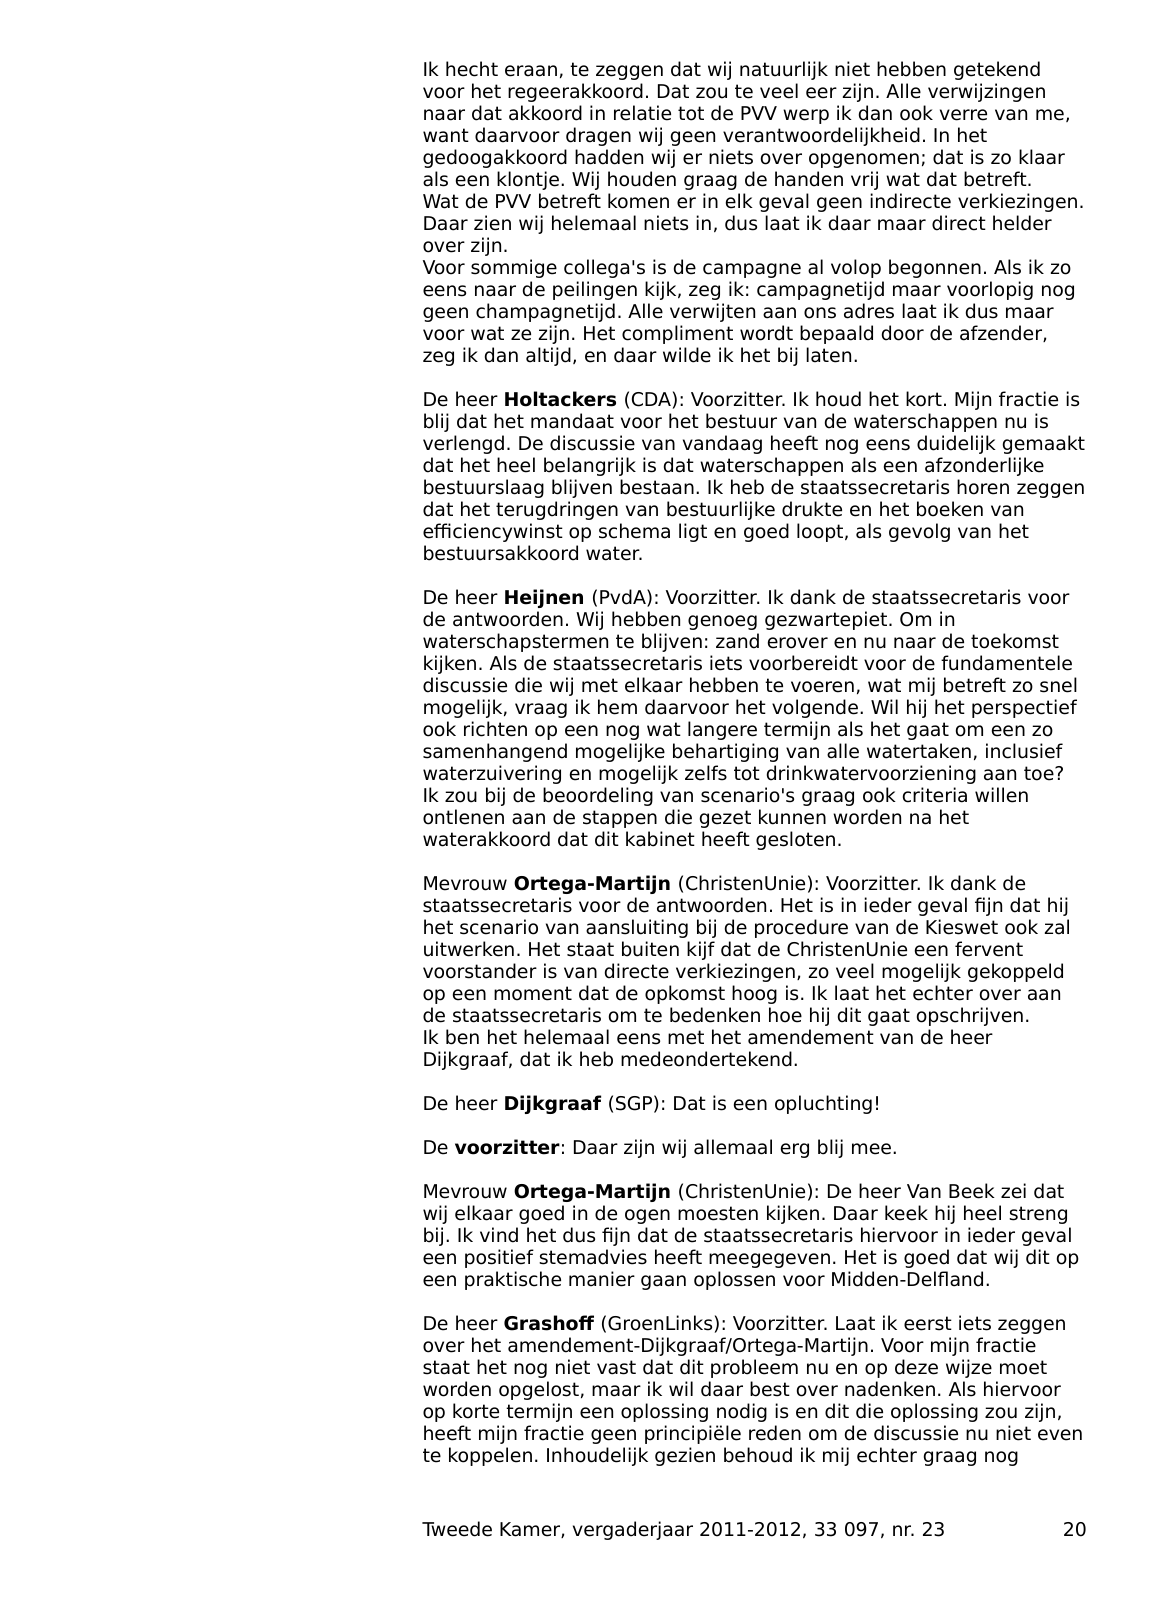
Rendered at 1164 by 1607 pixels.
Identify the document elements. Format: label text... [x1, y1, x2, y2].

text Voor sommige collega's is de campagne al volop begonnen. Als ik zo eens naar de peilingen kijk, zeg ik: campagnetijd maar voorlopig nog geen champagnetijd. Alle verwijten aan ons adres laat ik dus maar voor wat ze zijn. Het compliment wordt bepaald door de afzender, zeg ik dan altijd, en daar wilde ik het bij laten. [422, 257, 1087, 367]
text Ik hecht eraan, te zeggen dat wij natuurlijk niet hebben getekend voor het regeerakkoord. Dat zou te veel eer zijn. Alle verwijzingen naar dat akkoord in relatie tot de PVV werp ik dan ook verre van me, want daarvoor dragen wij geen verantwoordelijkheid. In het gedoogakkoord hadden wij er niets over opgenomen; dat is zo klaar als een klontje. Wij houden graag de handen vrij wat dat betreft. [422, 59, 1087, 191]
text De heer Heijnen (PvdA): Voorzitter. Ik dank de staatssecretaris voor de antwoorden. Wij hebben genoeg gezwartepiet. Om in waterschapstermen te blijven: zand erover en nu naar de toekomst kijken. Als de staatssecretaris iets voorbereidt voor de fundamentele discussie die wij met elkaar hebben te voeren, wat mij betreft zo snel mogelijk, vraag ik hem daarvoor het volgende. Wil hij het perspectief ook richten op een nog wat langere termijn als het gaat om een zo samenhangend mogelijke behartiging van alle watertaken, inclusief waterzuivering en mogelijk zelfs tot drinkwatervoorziening aan toe? Ik zou bij de beoordeling van scenario's graag ook criteria willen ontlenen aan de stappen die gezet kunnen worden na het waterakkoord dat dit kabinet heeft gesloten. [422, 587, 1087, 851]
text Mevrouw Ortega-Martijn (ChristenUnie): De heer Van Beek zei dat wij elkaar goed in de ogen moesten kijken. Daar keek hij heel streng bij. Ik vind het dus fijn dat de staatssecretaris hiervoor in ieder geval een positief stemadvies heeft meegegeven. Het is goed dat wij dit op een praktische manier gaan oplossen voor Midden-Delfland. [422, 1181, 1087, 1291]
text Mevrouw Ortega-Martijn (ChristenUnie): Voorzitter. Ik dank de staatssecretaris voor de antwoorden. Het is in ieder geval fijn dat hij het scenario van aansluiting bij de procedure van de Kieswet ook zal uitwerken. Het staat buiten kijf dat de ChristenUnie een fervent voorstander is van directe verkiezingen, zo veel mogelijk gekoppeld op een moment dat de opkomst hoog is. Ik laat het echter over aan de staatssecretaris om te bedenken hoe hij dit gaat opschrijven. [422, 873, 1087, 1027]
text De voorzitter: Daar zijn wij allemaal erg blij mee. [422, 1137, 1087, 1159]
text De heer Grashoff (GroenLinks): Voorzitter. Laat ik eerst iets zeggen over het amendement-Dijkgraaf/Ortega-Martijn. Voor mijn fractie staat het nog niet vast dat dit probleem nu en op deze wijze moet worden opgelost, maar ik wil daar best over nadenken. Als hiervoor op korte termijn een oplossing nodig is en dit die oplossing zou zijn, heeft mijn fractie geen principiële reden om de discussie nu niet even te koppelen. Inhoudelijk gezien behoud ik mij echter graag nog [422, 1313, 1087, 1467]
text Ik ben het helemaal eens met het amendement van de heer Dijkgraaf, dat ik heb medeondertekend. [422, 1027, 1087, 1071]
text De heer Holtackers (CDA): Voorzitter. Ik houd het kort. Mijn fractie is blij dat het mandaat voor het bestuur van de waterschappen nu is verlengd. De discussie van vandaag heeft nog eens duidelijk gemaakt dat het heel belangrijk is dat waterschappen als een afzonderlijke bestuurslaag blijven bestaan. Ik heb de staatssecretaris horen zeggen dat het terugdringen van bestuurlijke drukte en het boeken van efficiencywinst op schema ligt en goed loopt, als gevolg van het bestuursakkoord water. [422, 389, 1087, 565]
text De heer Dijkgraaf (SGP): Dat is een opluchting! [422, 1093, 1087, 1115]
text Wat de PVV betreft komen er in elk geval geen indirecte verkiezingen. Daar zien wij helemaal niets in, dus laat ik daar maar direct helder over zijn. [422, 191, 1087, 257]
